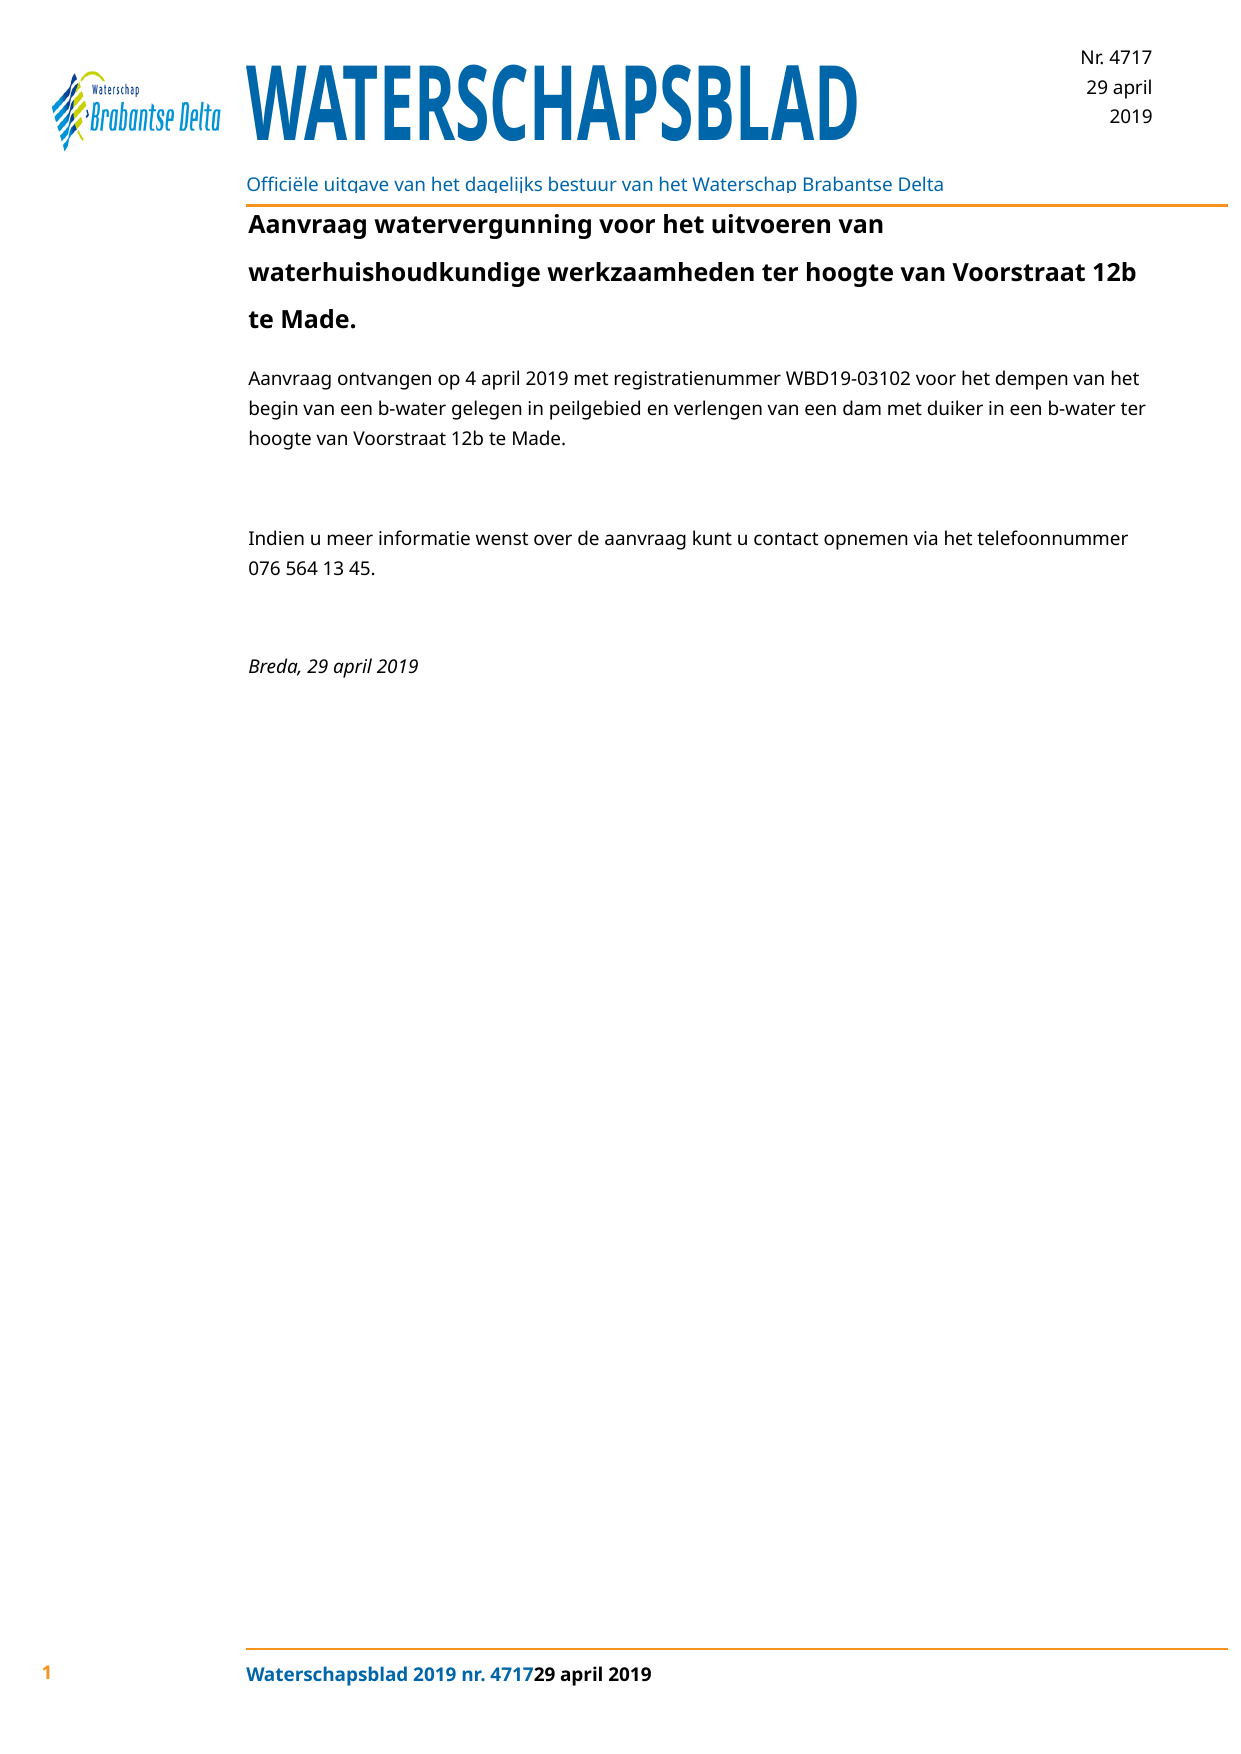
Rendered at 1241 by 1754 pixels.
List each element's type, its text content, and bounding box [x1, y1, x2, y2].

text Aanvraag watervergunning voor het uitvoeren van waterhuishoudkundige werkzaamheden ter hoogte van Voorstraat 12b te Made. [248, 207, 1152, 336]
text Breda, 29 april 2019 [248, 653, 1152, 679]
text Indien u meer informatie wenst over de aanvraag kunt u contact opnemen via het telefoonnummer 076 564 13 45. [248, 526, 1152, 581]
text Aanvraag ontvangen op 4 april 2019 met registratienummer WBD19-03102 voor het dempen van het begin van een b-water gelegen in peilgebied en verlengen van een dam met duiker in een b-water ter hoogte van Voorstraat 12b te Made. [248, 366, 1152, 450]
picture [41, 47, 231, 172]
